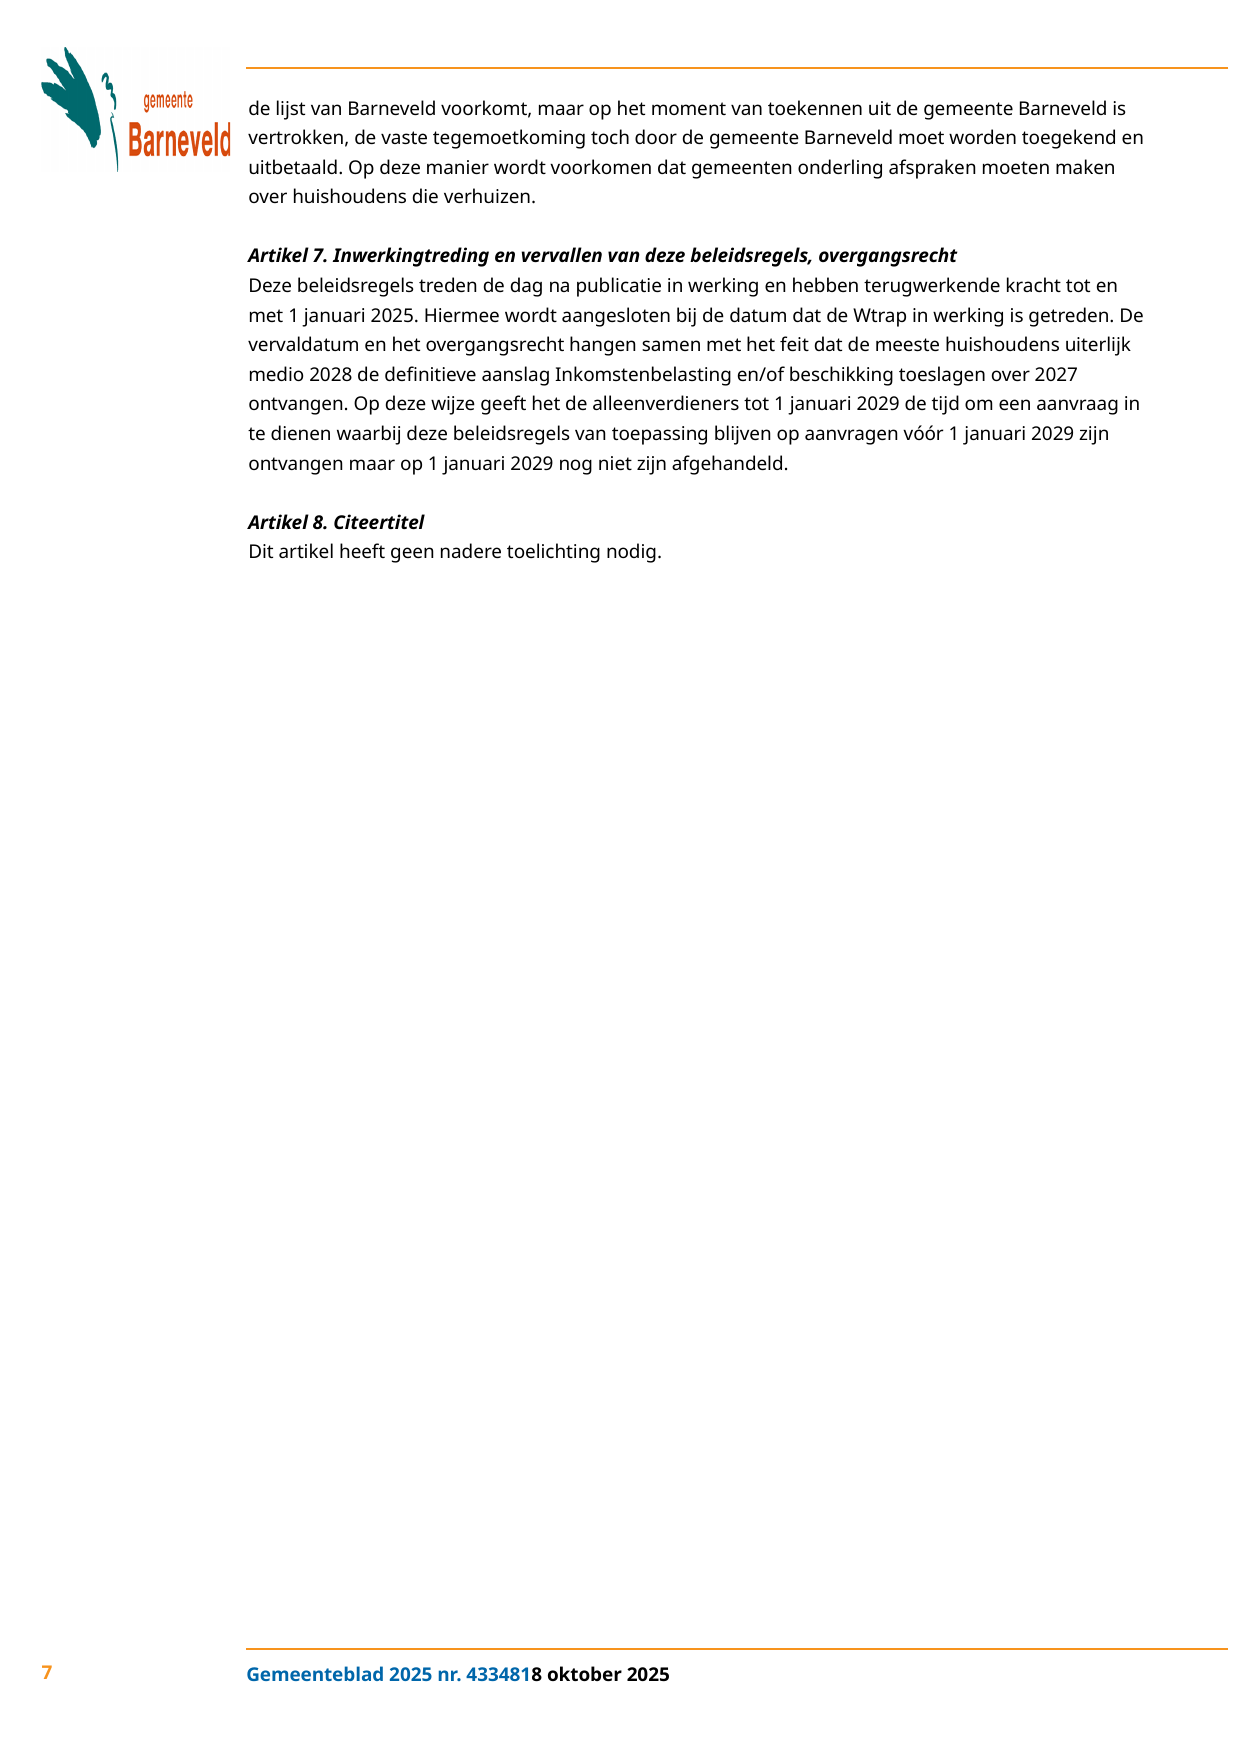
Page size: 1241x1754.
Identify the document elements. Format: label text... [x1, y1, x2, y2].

text de lijst van Barneveld voorkomt, maar op het moment van toekennen uit de gemeente Barneveld is vertrokken, de vaste tegemoetkoming toch door de gemeente Barneveld moet worden toegekend en uitbetaald. Op deze manier wordt voorkomen dat gemeenten onderling afspraken moeten maken over huishoudens die verhuizen. [248, 95, 1152, 209]
picture [41, 47, 231, 172]
text Artikel 8. Citeertitel [248, 509, 1152, 535]
text Artikel 7. Inwerkingtreding en vervallen van deze beleidsregels, overgangsrecht [248, 243, 1152, 268]
text Deze beleidsregels treden de dag na publicatie in werking en hebben terugwerkende kracht tot en met 1 januari 2025. Hiermee wordt aangesloten bij de datum dat de Wtrap in werking is getreden. De vervaldatum en het overgangsrecht hangen samen met het feit dat de meeste huishoudens uiterlijk medio 2028 de definitieve aanslag Inkomstenbelasting en/of beschikking toeslagen over 2027 ontvangen. Op deze wijze geeft het de alleenverdieners tot 1 januari 2029 de tijd om een aanvraag in te dienen waarbij deze beleidsregels van toepassing blijven op aanvragen vóór 1 januari 2029 zijn ontvangen maar op 1 januari 2029 nog niet zijn afgehandeld. [248, 272, 1152, 476]
text Dit artikel heeft geen nadere toelichting nodig. [248, 538, 1152, 564]
